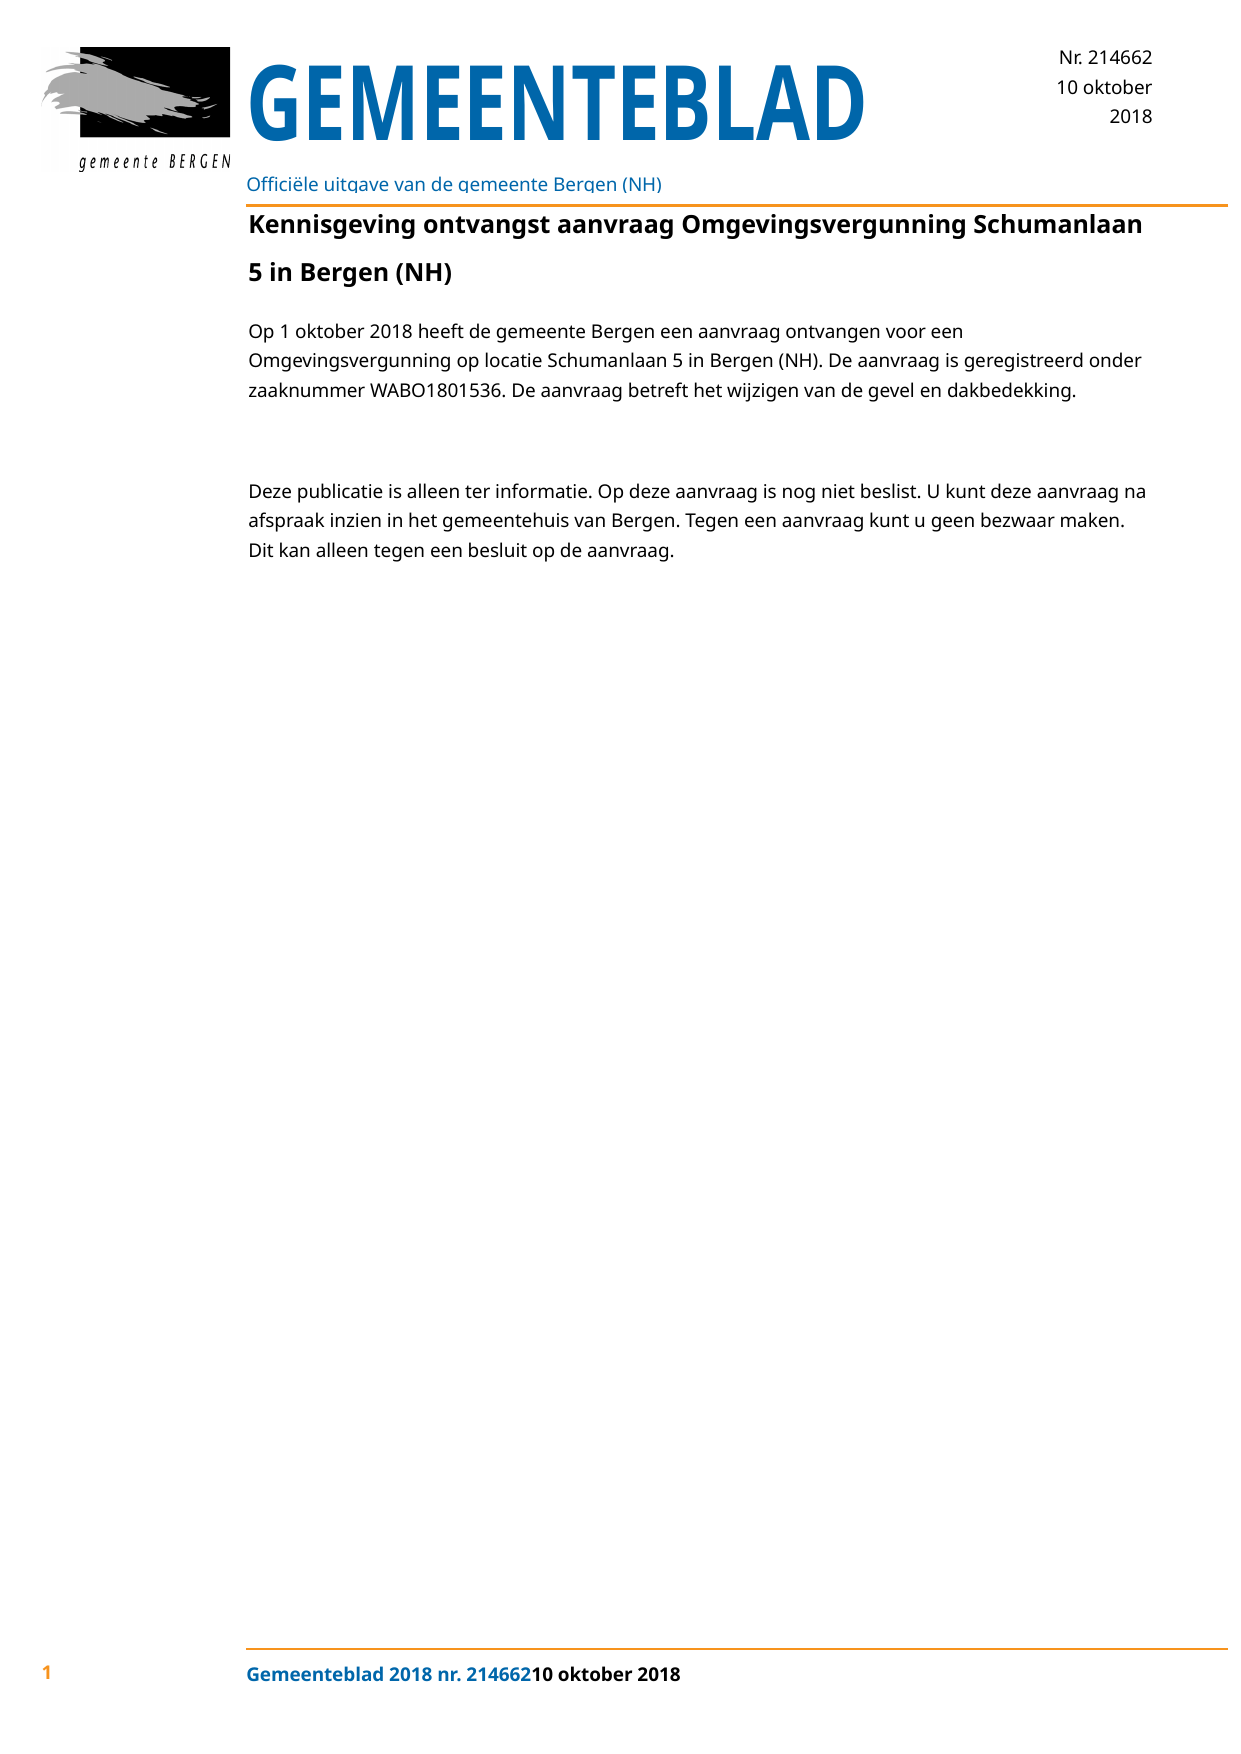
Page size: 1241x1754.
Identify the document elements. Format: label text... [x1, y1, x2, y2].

text Deze publicatie is alleen ter informatie. Op deze aanvraag is nog niet beslist. U kunt deze aanvraag na afspraak inzien in het gemeentehuis van Bergen. Tegen een aanvraag kunt u geen bezwaar maken. Dit kan alleen tegen een besluit op de aanvraag. [248, 478, 1152, 563]
text Op 1 oktober 2018 heeft de gemeente Bergen een aanvraag ontvangen voor een Omgevingsvergunning op locatie Schumanlaan 5 in Bergen (NH). De aanvraag is geregistreerd onder zaaknummer WABO1801536. De aanvraag betreft het wijzigen van de gevel en dakbedekking. [248, 318, 1152, 403]
picture [41, 47, 231, 172]
text Kennisgeving ontvangst aanvraag Omgevingsvergunning Schumanlaan 5 in Bergen (NH) [248, 207, 1152, 288]
